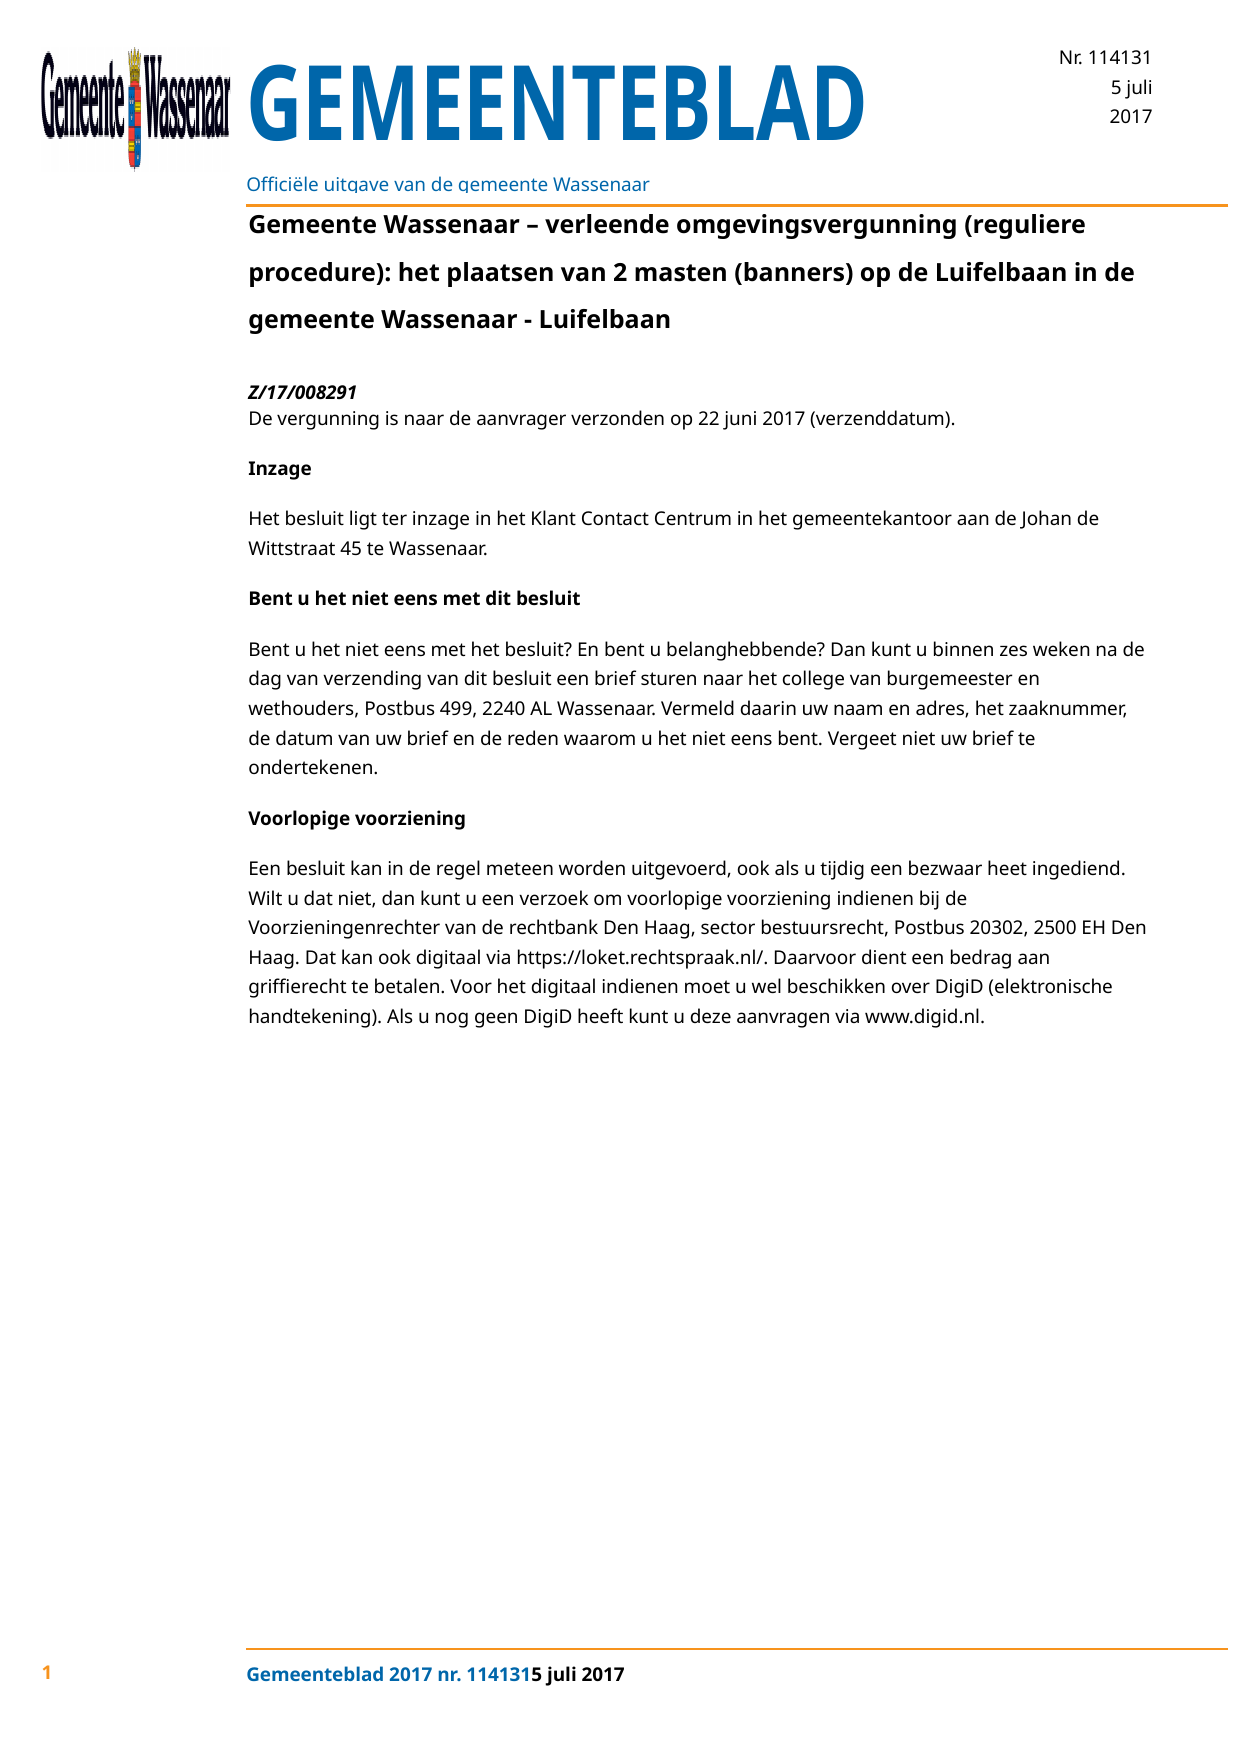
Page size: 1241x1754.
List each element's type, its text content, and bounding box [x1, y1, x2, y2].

text Gemeente Wassenaar – verleende omgevingsvergunning (reguliere procedure): het plaatsen van 2 masten (banners) op de Luifelbaan in de gemeente Wassenaar - Luifelbaan [248, 207, 1152, 336]
text Voorlopige voorziening [248, 805, 1152, 831]
text Bent u het niet eens met dit besluit [248, 586, 1152, 611]
text Het besluit ligt ter inzage in het Klant Contact Centrum in het gemeentekantoor aan de Johan de Wittstraat 45 te Wassenaar. [248, 506, 1152, 561]
picture [41, 47, 231, 172]
text Een besluit kan in de regel meteen worden uitgevoerd, ook als u tijdig een bezwaar heet ingediend. Wilt u dat niet, dan kunt u een verzoek om voorlopige voorziening indienen bij de Voorzieningenrechter van de rechtbank Den Haag, sector bestuursrecht, Postbus 20302, 2500 EH Den Haag. Dat kan ook digitaal via https://loket.rechtspraak.nl/. Daarvoor dient een bedrag aan griffierecht te betalen. Voor het digitaal indienen moet u wel beschikken over DigiD (elektronische handtekening). Als u nog geen DigiD heeft kunt u deze aanvragen via www.digid.nl. [248, 855, 1152, 1029]
text Z/17/008291 [248, 379, 1152, 405]
text Inzage [248, 455, 1152, 481]
text De vergunning is naar de aanvrager verzonden op 22 juni 2017 (verzenddatum). [248, 405, 1152, 431]
text Bent u het niet eens met het besluit? En bent u belanghebbende? Dan kunt u binnen zes weken na de dag van verzending van dit besluit een brief sturen naar het college van burgemeester en wethouders, Postbus 499, 2240 AL Wassenaar. Vermeld daarin uw naam en adres, het zaaknummer, de datum van uw brief en de reden waarom u het niet eens bent. Vergeet niet uw brief te ondertekenen. [248, 636, 1152, 780]
